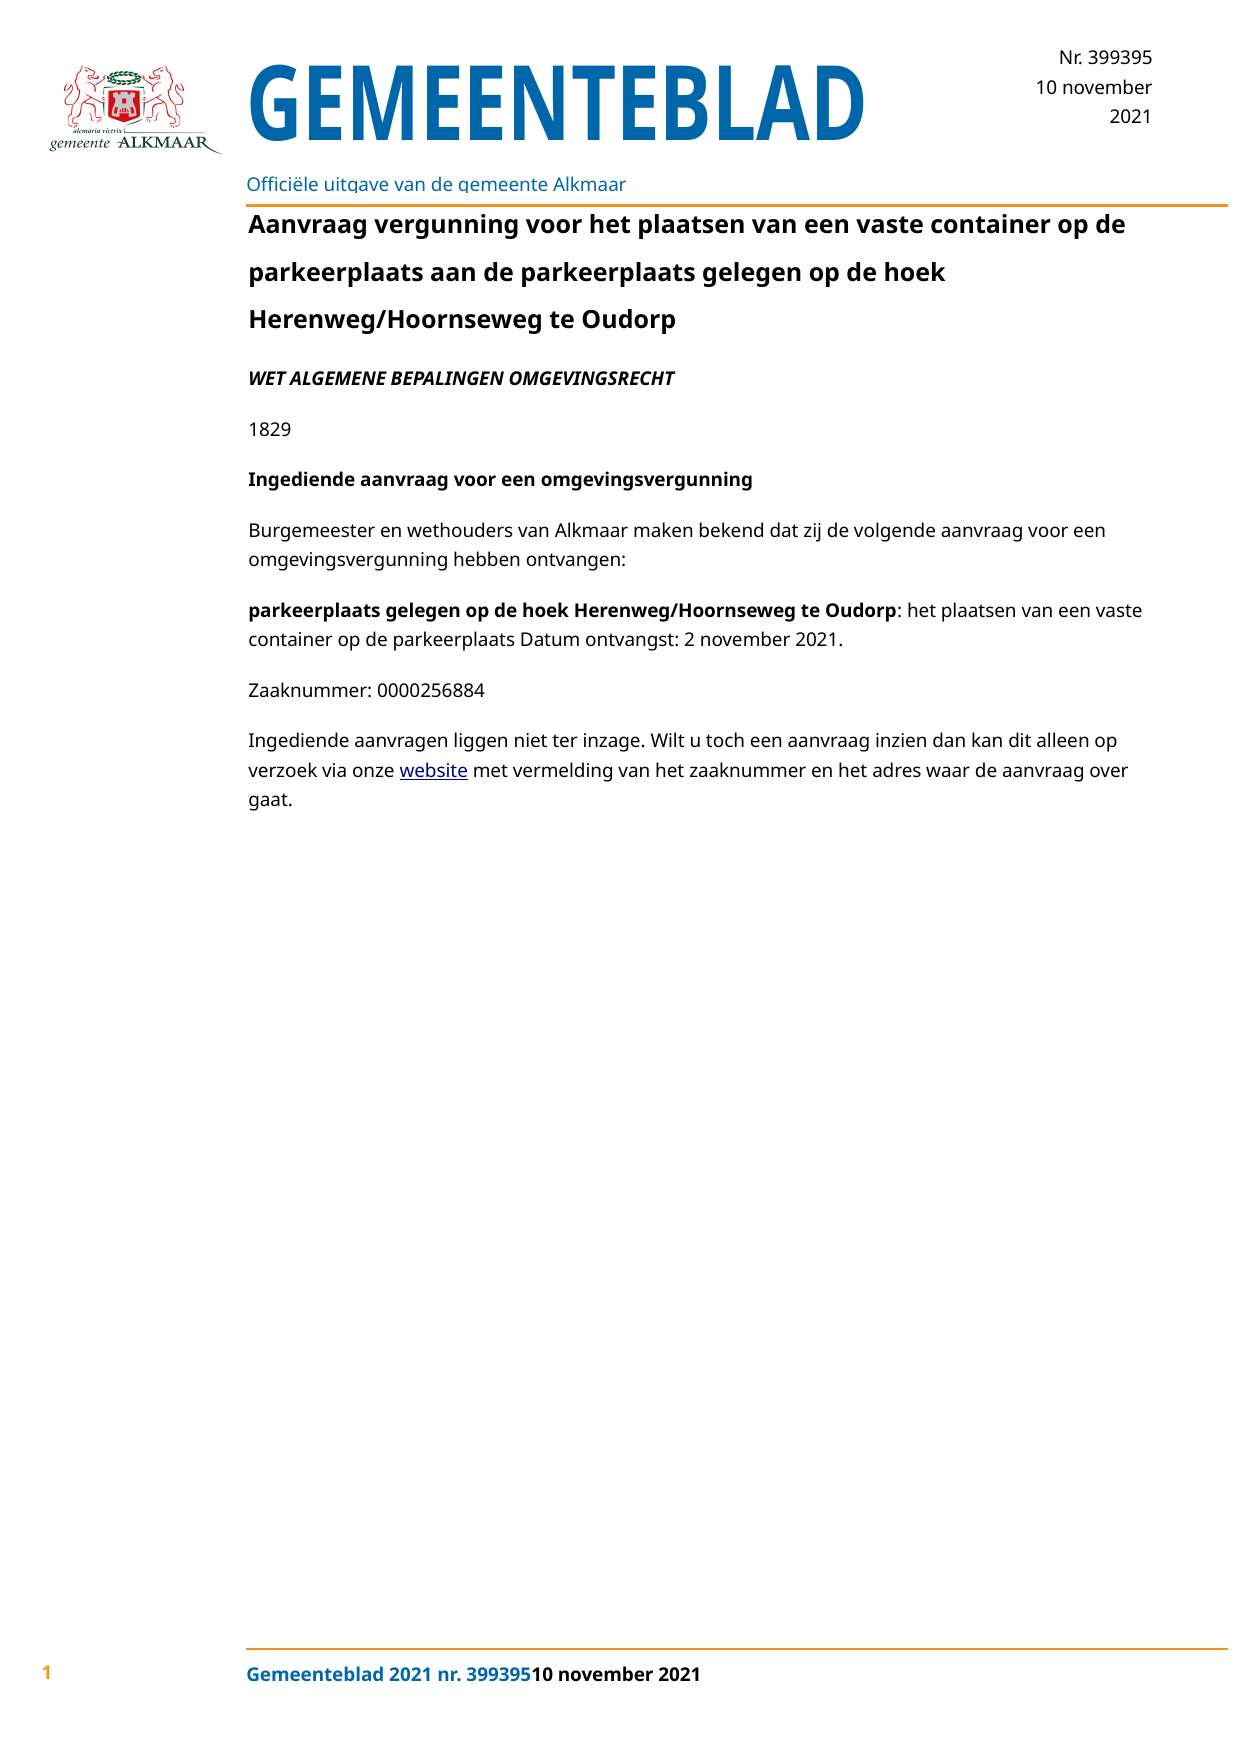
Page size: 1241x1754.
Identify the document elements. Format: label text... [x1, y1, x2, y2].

text WET ALGEMENE BEPALINGEN OMGEVINGSRECHT [248, 366, 1152, 391]
picture [41, 47, 231, 172]
text Burgemeester en wethouders van Alkmaar maken bekend dat zij de volgende aanvraag voor een omgevingsvergunning hebben ontvangen: [248, 517, 1152, 572]
text parkeerplaats gelegen op de hoek Herenweg/Hoornseweg te Oudorp: het plaatsen van een vaste container op de parkeerplaats Datum ontvangst: 2 november 2021. [248, 597, 1152, 652]
text Ingediende aanvragen liggen niet ter inzage. Wilt u toch een aanvraag inzien dan kan dit alleen op verzoek via onze website met vermelding van het zaaknummer en het adres waar de aanvraag over gaat. [248, 727, 1152, 812]
text Ingediende aanvraag voor een omgevingsvergunning [248, 466, 1152, 492]
text Zaaknummer: 0000256884 [248, 677, 1152, 702]
text 1829 [248, 416, 1152, 442]
text Aanvraag vergunning voor het plaatsen van een vaste container op de parkeerplaats aan de parkeerplaats gelegen op de hoek Herenweg/Hoornseweg te Oudorp [248, 207, 1152, 336]
